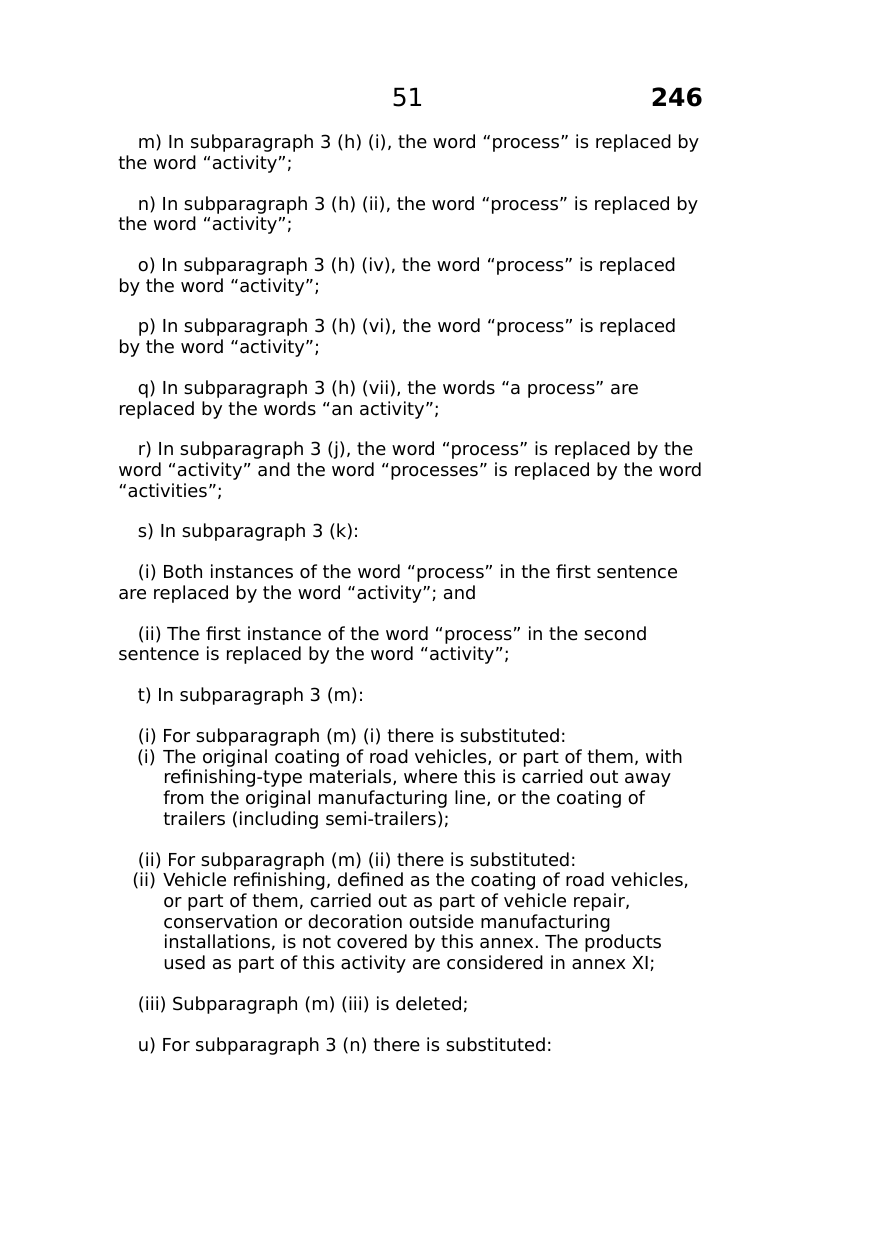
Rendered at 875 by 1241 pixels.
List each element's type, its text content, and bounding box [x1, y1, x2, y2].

text p) In subparagraph 3 (h) (vi), the word “process” is replaced by the word “activity”; [118, 316, 703, 358]
text (iii) Subparagraph (m) (iii) is deleted; [118, 994, 703, 1014]
text (ii) The first instance of the word “process” in the second sentence is replaced by the word “activity”; [118, 623, 703, 665]
text u) For subparagraph 3 (n) there is substituted: [118, 1034, 703, 1055]
text r) In subparagraph 3 (j), the word “process” is replaced by the word “activity” and the word “processes” is replaced by the word “activities”; [118, 439, 703, 501]
text (i) The original coating of road vehicles, or part of them, with refinishing-type materials, where this is carried out away from the original manufacturing line, or the coating of trailers (including semi-trailers); [118, 746, 703, 829]
text (ii) For subparagraph (m) (ii) there is substituted: [118, 849, 703, 870]
text s) In subparagraph 3 (k): [118, 521, 703, 542]
text t) In subparagraph 3 (m): [118, 685, 703, 706]
text q) In subparagraph 3 (h) (vii), the words “a process” are replaced by the words “an activity”; [118, 378, 703, 419]
text (i) Both instances of the word “process” in the first sentence are replaced by the word “activity”; and [118, 562, 703, 603]
text o) In subparagraph 3 (h) (iv), the word “process” is replaced by the word “activity”; [118, 255, 703, 296]
text (i) For subparagraph (m) (i) there is substituted: [118, 726, 703, 746]
text n) In subparagraph 3 (h) (ii), the word “process” is replaced by the word “activity”; [118, 193, 703, 235]
text m) In subparagraph 3 (h) (i), the word “process” is replaced by the word “activity”; [118, 132, 703, 173]
text (ii) Vehicle refinishing, defined as the coating of road vehicles, or part of them, carried out as part of vehicle repair, conservation or decoration outside manufacturing installations, is not covered by this annex. The products used as part of this activity are considered in annex XI; [118, 870, 703, 974]
